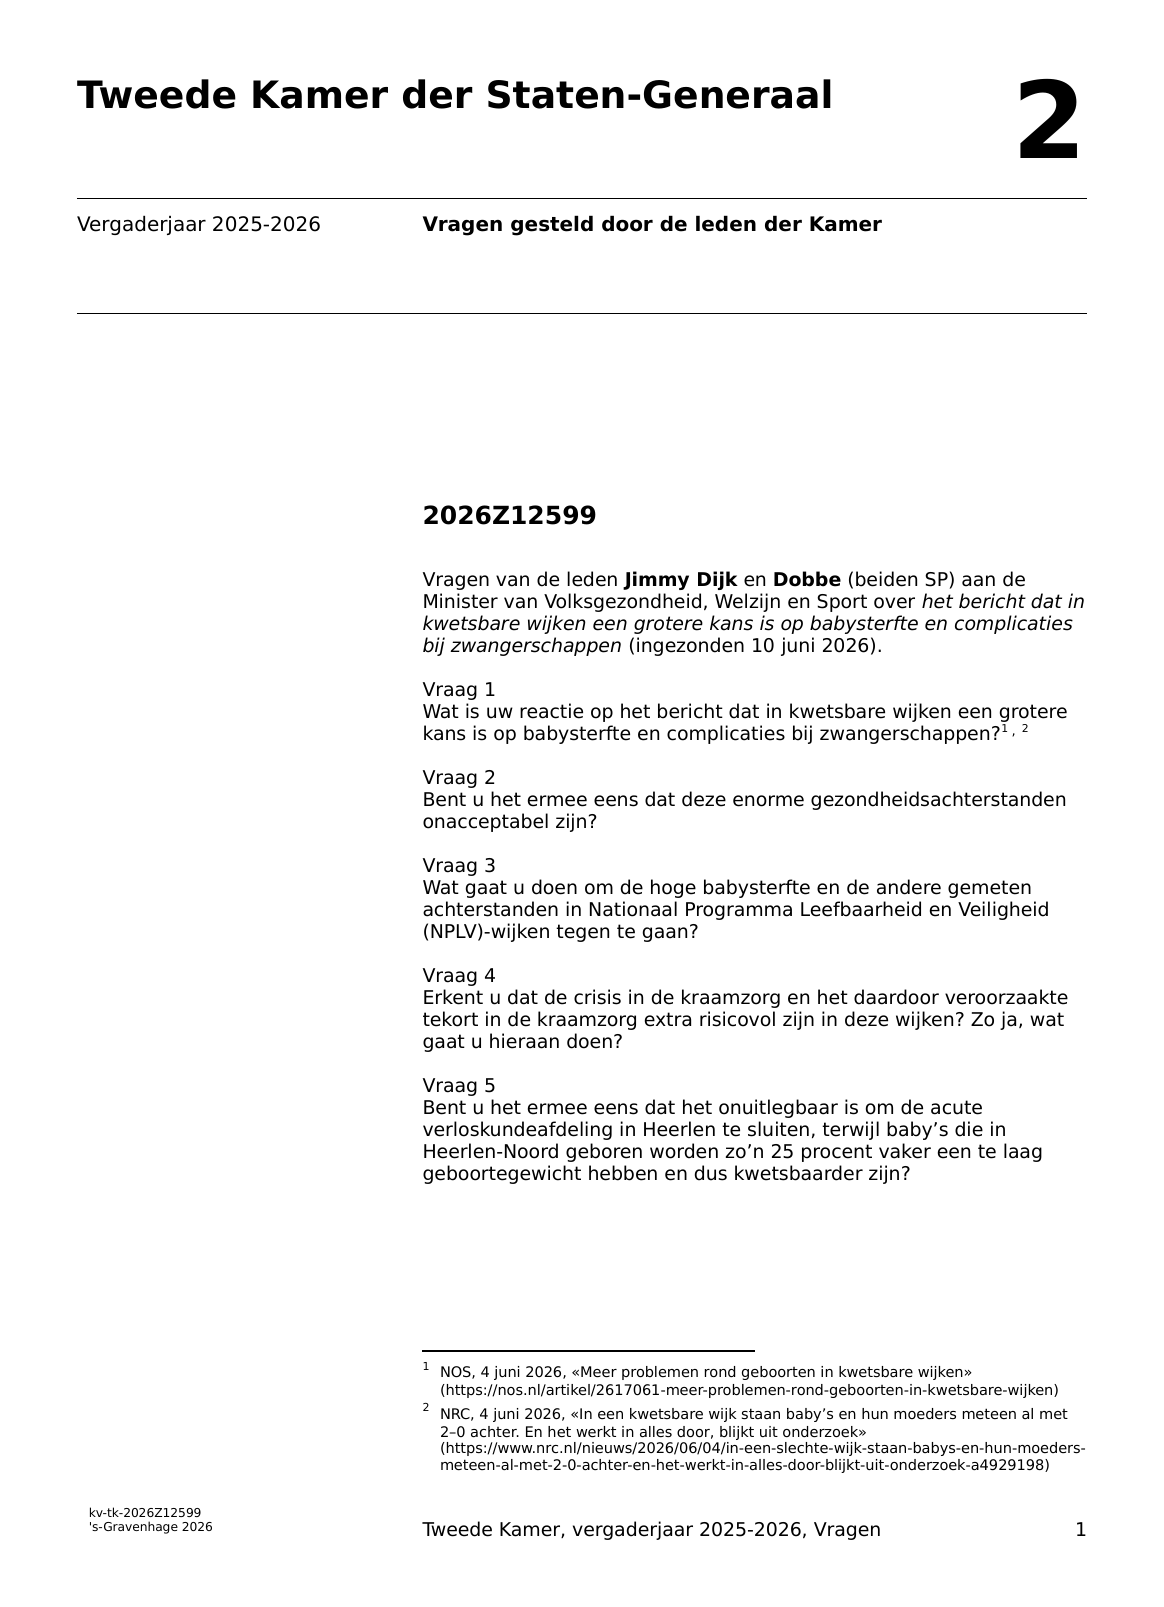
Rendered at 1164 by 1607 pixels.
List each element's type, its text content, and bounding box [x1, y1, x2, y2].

text Vraag 1 [422, 679, 1087, 701]
text kv-tk-2026Z12599 [88, 1506, 323, 1520]
text Wat is uw reactie op het bericht dat in kwetsbare wijken een grotere kans is op babysterfte en complicaties bij zwangerschappen?, [422, 701, 1087, 745]
text NRC, 4 juni 2026, «In een kwetsbare wijk staan baby’s en hun moeders meteen al met 2–0 achter. En het werkt in alles door, blijkt uit onderzoek» (https://www.nrc.nl/nieuws/2026/06/04/in-een-slechte-wijk-staan-babys-en-hun-moeders-meteen-al-met-2-0-achter-en-het-werkt-in-alles-door-blijkt-uit-onderzoek-a4929198) [422, 1402, 1087, 1474]
text Vraag 3 [422, 855, 1087, 877]
text Vraag 4 [422, 965, 1087, 987]
text Erkent u dat de crisis in de kraamzorg en het daardoor veroorzaakte tekort in de kraamzorg extra risicovol zijn in deze wijken? Zo ja, wat gaat u hieraan doen? [422, 987, 1087, 1053]
text Bent u het ermee eens dat deze enorme gezondheidsachterstanden onacceptabel zijn? [422, 789, 1087, 833]
table_header 2 [886, 59, 1087, 198]
text Vraag 2 [422, 767, 1087, 789]
text Wat gaat u doen om de hoge babysterfte en de andere gemeten achterstanden in Nationaal Programma Leefbaarheid en Veiligheid (NPLV)-wijken tegen te gaan? [422, 877, 1087, 943]
text Vragen van de leden Jimmy Dijk en Dobbe (beiden SP) aan de Minister van Volksgezondheid, Welzijn en Sport over het bericht dat in kwetsbare wijken een grotere kans is op babysterfte en complicaties bij zwangerschappen (ingezonden 10 juni 2026). [422, 569, 1087, 657]
text 's-Gravenhage 2026 [88, 1520, 323, 1534]
text NOS, 4 juni 2026, «Meer problemen rond geboorten in kwetsbare wijken» (https://nos.nl/artikel/2617061-meer-problemen-rond-geboorten-in-kwetsbare-wijken) [422, 1360, 1087, 1399]
table_cell Vragen gesteld door de leden der Kamer [422, 199, 1087, 313]
text 2026Z12599 [422, 501, 1087, 531]
table_header Tweede Kamer der Staten-Generaal [77, 59, 886, 198]
table_cell Vergaderjaar 2025-2026 [77, 199, 422, 313]
text Bent u het ermee eens dat het onuitlegbaar is om de acute verloskundeafdeling in Heerlen te sluiten, terwijl baby’s die in Heerlen-Noord geboren worden zo’n 25 procent vaker een te laag geboortegewicht hebben en dus kwetsbaarder zijn? [422, 1097, 1087, 1185]
text Vraag 5 [422, 1075, 1087, 1097]
